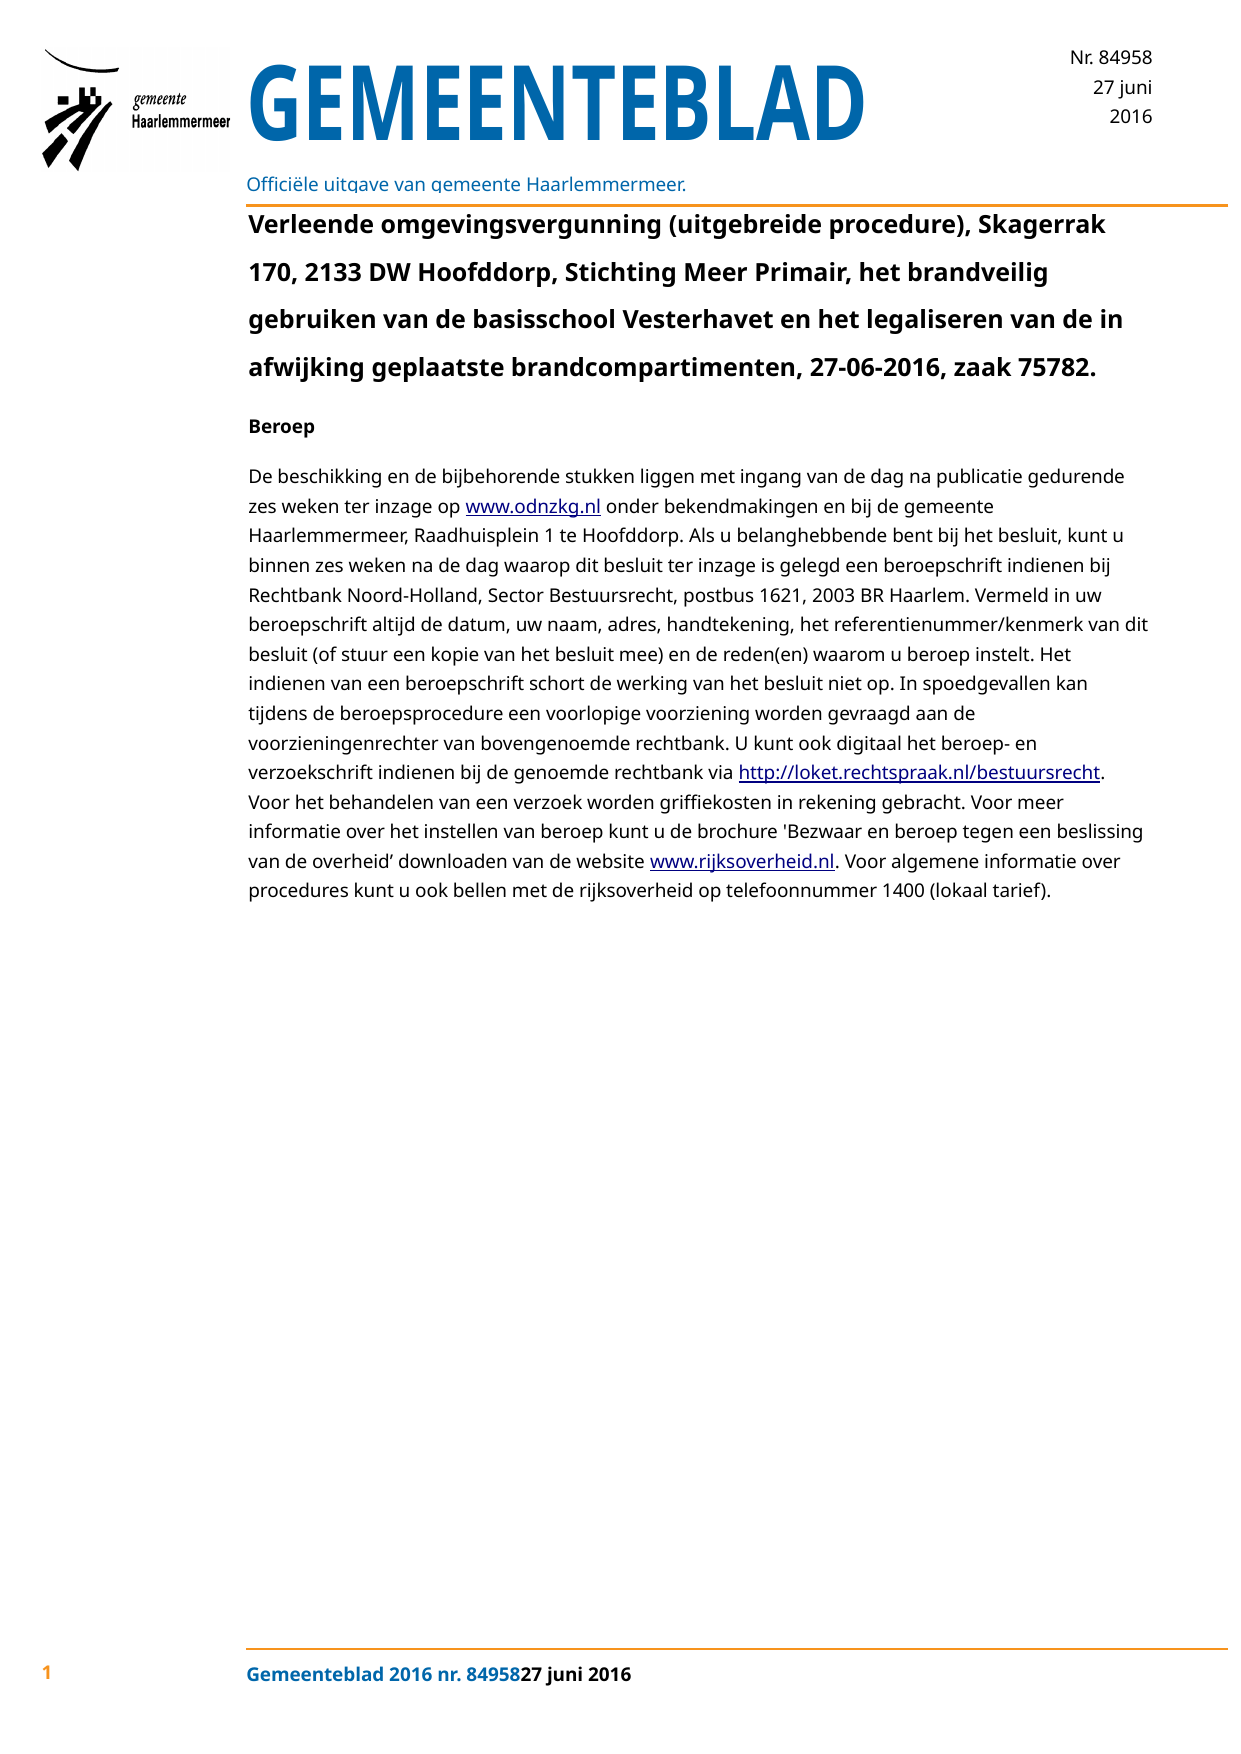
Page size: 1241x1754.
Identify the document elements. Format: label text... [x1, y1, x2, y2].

text Beroep [248, 413, 1152, 439]
text De beschikking en de bijbehorende stukken liggen met ingang van de dag na publicatie gedurende zes weken ter inzage op www.odnzkg.nl onder bekendmakingen en bij de gemeente Haarlemmermeer, Raadhuisplein 1 te Hoofddorp. Als u belanghebbende bent bij het besluit, kunt u binnen zes weken na de dag waarop dit besluit ter inzage is gelegd een beroepschrift indienen bij Rechtbank Noord-Holland, Sector Bestuursrecht, postbus 1621, 2003 BR Haarlem. Vermeld in uw beroepschrift altijd de datum, uw naam, adres, handtekening, het referentienummer/kenmerk van dit besluit (of stuur een kopie van het besluit mee) en de reden(en) waarom u beroep instelt. Het indienen van een beroepschrift schort de werking van het besluit niet op. In spoedgevallen kan tijdens de beroepsprocedure een voorlopige voorziening worden gevraagd aan de voorzieningenrechter van bovengenoemde rechtbank. U kunt ook digitaal het beroep- en verzoekschrift indienen bij de genoemde rechtbank via http://loket.rechtspraak.nl/bestuursrecht. Voor het behandelen van een verzoek worden griffiekosten in rekening gebracht. Voor meer informatie over het instellen van beroep kunt u de brochure 'Bezwaar en beroep tegen een beslissing van de overheid’ downloaden van de website www.rijksoverheid.nl. Voor algemene informatie over procedures kunt u ook bellen met de rijksoverheid op telefoonnummer 1400 (lokaal tarief). [248, 463, 1152, 903]
text Verleende omgevingsvergunning (uitgebreide procedure), Skagerrak 170, 2133 DW Hoofddorp, Stichting Meer Primair, het brandveilig gebruiken van de basisschool Vesterhavet en het legaliseren van de in afwijking geplaatste brandcompartimenten, 27-06-2016, zaak 75782. [248, 207, 1152, 384]
picture [41, 47, 231, 172]
